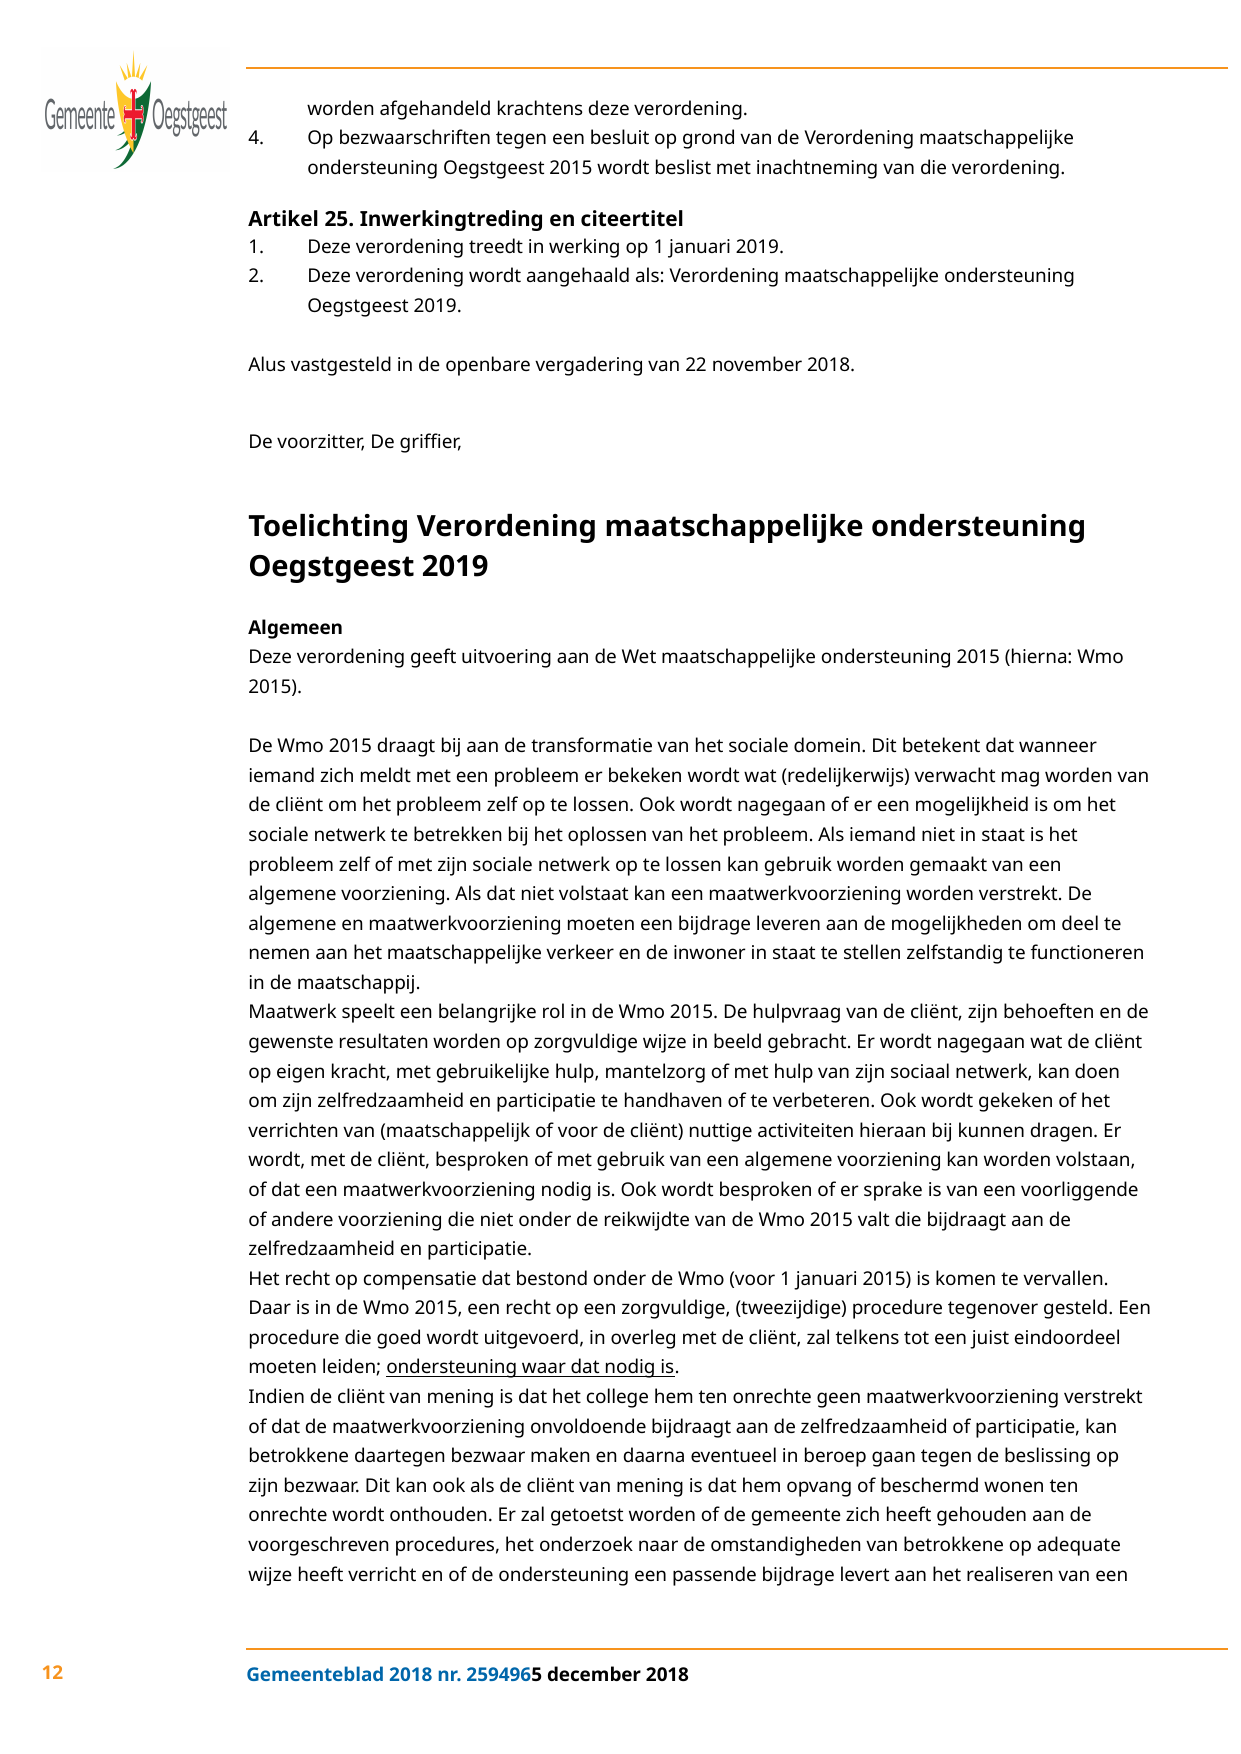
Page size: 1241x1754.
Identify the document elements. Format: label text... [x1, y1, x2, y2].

text Maatwerk speelt een belangrijke rol in de Wmo 2015. De hulpvraag van de cliënt, zijn behoeften en de gewenste resultaten worden op zorgvuldige wijze in beeld gebracht. Er wordt nagegaan wat de cliënt op eigen kracht, met gebruikelijke hulp, mantelzorg of met hulp van zijn sociaal netwerk, kan doen om zijn zelfredzaamheid en participatie te handhaven of te verbeteren. Ook wordt gekeken of het verrichten van (maatschappelijk of voor de cliënt) nuttige activiteiten hieraan bij kunnen dragen. Er wordt, met de cliënt, besproken of met gebruik van een algemene voorziening kan worden volstaan, of dat een maatwerkvoorziening nodig is. Ook wordt besproken of er sprake is van een voorliggende of andere voorziening die niet onder de reikwijdte van de Wmo 2015 valt die bijdraagt aan de zelfredzaamheid en participatie. [248, 999, 1152, 1261]
text Indien de cliënt van mening is dat het college hem ten onrechte geen maatwerkvoorziening verstrekt of dat de maatwerkvoorziening onvoldoende bijdraagt aan de zelfredzaamheid of participatie, kan betrokkene daartegen bezwaar maken en daarna eventueel in beroep gaan tegen de beslissing op zijn bezwaar. Dit kan ook als de cliënt van mening is dat hem opvang of beschermd wonen ten onrechte wordt onthouden. Er zal getoetst worden of de gemeente zich heeft gehouden aan de voorgeschreven procedures, het onderzoek naar de omstandigheden van betrokkene op adequate wijze heeft verricht en of de ondersteuning een passende bijdrage levert aan het realiseren van een [248, 1383, 1152, 1586]
text Alus vastgesteld in de openbare vergadering van 22 november 2018. [248, 351, 1152, 377]
text Het recht op compensatie dat bestond onder de Wmo (voor 1 januari 2015) is komen te vervallen. Daar is in de Wmo 2015, een recht op een zorgvuldige, (tweezijdige) procedure tegenover gesteld. Een procedure die goed wordt uitgevoerd, in overleg met de cliënt, zal telkens tot een juist eindoordeel moeten leiden; ondersteuning waar dat nodig is. [248, 1265, 1152, 1379]
list Deze verordening treedt in werking op 1 januari 2019. [248, 233, 1152, 258]
text Toelichting Verordening maatschappelijke ondersteuning Oegstgeest 2019 [248, 506, 1152, 585]
text Artikel 25. Inwerkingtreding en citeertitel [248, 204, 1152, 233]
text De Wmo 2015 draagt bij aan de transformatie van het sociale domein. Dit betekent dat wanneer iemand zich meldt met een probleem er bekeken wordt wat (redelijkerwijs) verwacht mag worden van de cliënt om het probleem zelf op te lossen. Ook wordt nagegaan of er een mogelijkheid is om het sociale netwerk te betrekken bij het oplossen van het probleem. Als iemand niet in staat is het probleem zelf of met zijn sociale netwerk op te lossen kan gebruik worden gemaakt van een algemene voorziening. Als dat niet volstaat kan een maatwerkvoorziening worden verstrekt. De algemene en maatwerkvoorziening moeten een bijdrage leveren aan de mogelijkheden om deel te nemen aan het maatschappelijke verkeer en de inwoner in staat te stellen zelfstandig te functioneren in de maatschappij. [248, 732, 1152, 995]
text De voorzitter, De griffier, [248, 428, 1152, 454]
list worden afgehandeld krachtens deze verordening. [248, 95, 1152, 121]
list Deze verordening wordt aangehaald als: Verordening maatschappelijke ondersteuning Oegstgeest 2019. [248, 262, 1152, 318]
picture [41, 47, 231, 172]
text Algemeen [248, 614, 1152, 640]
text Deze verordening geeft uitvoering aan de Wet maatschappelijke ondersteuning 2015 (hierna: Wmo 2015). [248, 644, 1152, 699]
list Op bezwaarschriften tegen een besluit op grond van de Verordening maatschappelijke ondersteuning Oegstgeest 2015 wordt beslist met inachtneming van die verordening. [248, 124, 1152, 180]
